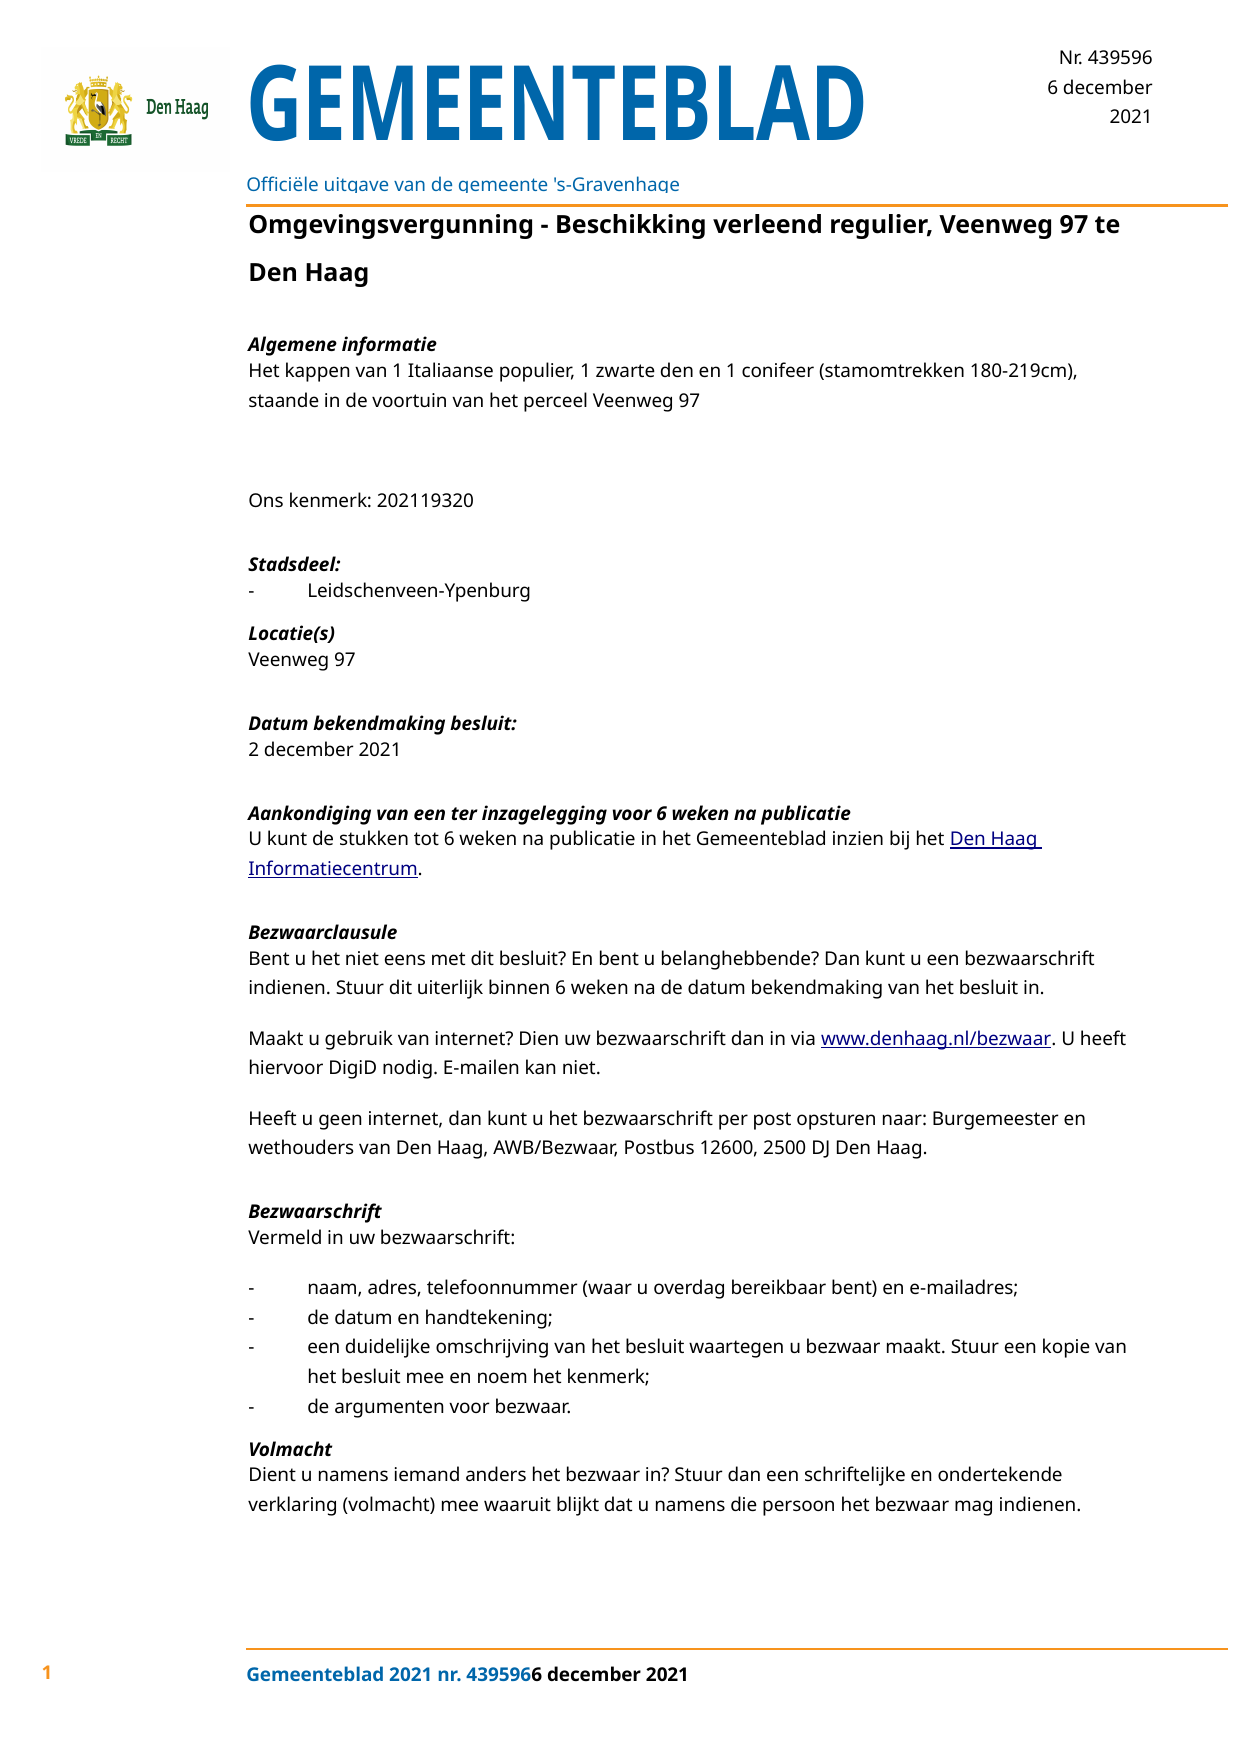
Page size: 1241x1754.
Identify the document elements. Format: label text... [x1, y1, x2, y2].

text Het kappen van 1 Italiaanse populier, 1 zwarte den en 1 conifeer (stamomtrekken 180-219cm), staande in de voortuin van het perceel Veenweg 97 [248, 357, 1152, 412]
text Algemene informatie [248, 331, 1152, 357]
text Volmacht [248, 1436, 1152, 1462]
text Heeft u geen internet, dan kunt u het bezwaarschrift per post opsturen naar: Burgemeester en wethouders van Den Haag, AWB/Bezwaar, Postbus 12600, 2500 DJ Den Haag. [248, 1105, 1152, 1160]
text 2 december 2021 [248, 736, 1152, 762]
text Vermeld in uw bezwaarschrift: [248, 1224, 1152, 1250]
text Bezwaarschrift [248, 1198, 1152, 1224]
text Stadsdeel: [248, 552, 1152, 577]
text Datum bekendmaking besluit: [248, 710, 1152, 736]
text U kunt de stukken tot 6 weken na publicatie in het Gemeenteblad inzien bij het Den Haag Informatiecentrum. [248, 826, 1152, 881]
text Locatie(s) [248, 620, 1152, 646]
list Leidschenveen-Ypenburg [248, 577, 1152, 603]
list de argumenten voor bezwaar. [248, 1393, 1152, 1418]
picture [41, 47, 231, 172]
list een duidelijke omschrijving van het besluit waartegen u bezwaar maakt. Stuur een kopie van het besluit mee en noem het kenmerk; [248, 1334, 1152, 1389]
text Bezwaarclausule [248, 919, 1152, 945]
list naam, adres, telefoonnummer (waar u overdag bereikbaar bent) en e-mailadres; [248, 1274, 1152, 1300]
text Omgevingsvergunning - Beschikking verleend regulier, Veenweg 97 te Den Haag [248, 207, 1152, 288]
list de datum en handtekening; [248, 1304, 1152, 1330]
text Veenweg 97 [248, 646, 1152, 672]
text Bent u het niet eens met dit besluit? En bent u belanghebbende? Dan kunt u een bezwaarschrift indienen. Stuur dit uiterlijk binnen 6 weken na de datum bekendmaking van het besluit in. [248, 945, 1152, 1000]
text Dient u namens iemand anders het bezwaar in? Stuur dan een schriftelijke en ondertekende verklaring (volmacht) mee waaruit blijkt dat u namens die persoon het bezwaar mag indienen. [248, 1462, 1152, 1517]
text Ons kenmerk: 202119320 [248, 488, 1152, 513]
text Aankondiging van een ter inzagelegging voor 6 weken na publicatie [248, 800, 1152, 826]
text Maakt u gebruik van internet? Dien uw bezwaarschrift dan in via www.denhaag.nl/bezwaar. U heeft hiervoor DigiD nodig. E-mailen kan niet. [248, 1025, 1152, 1080]
